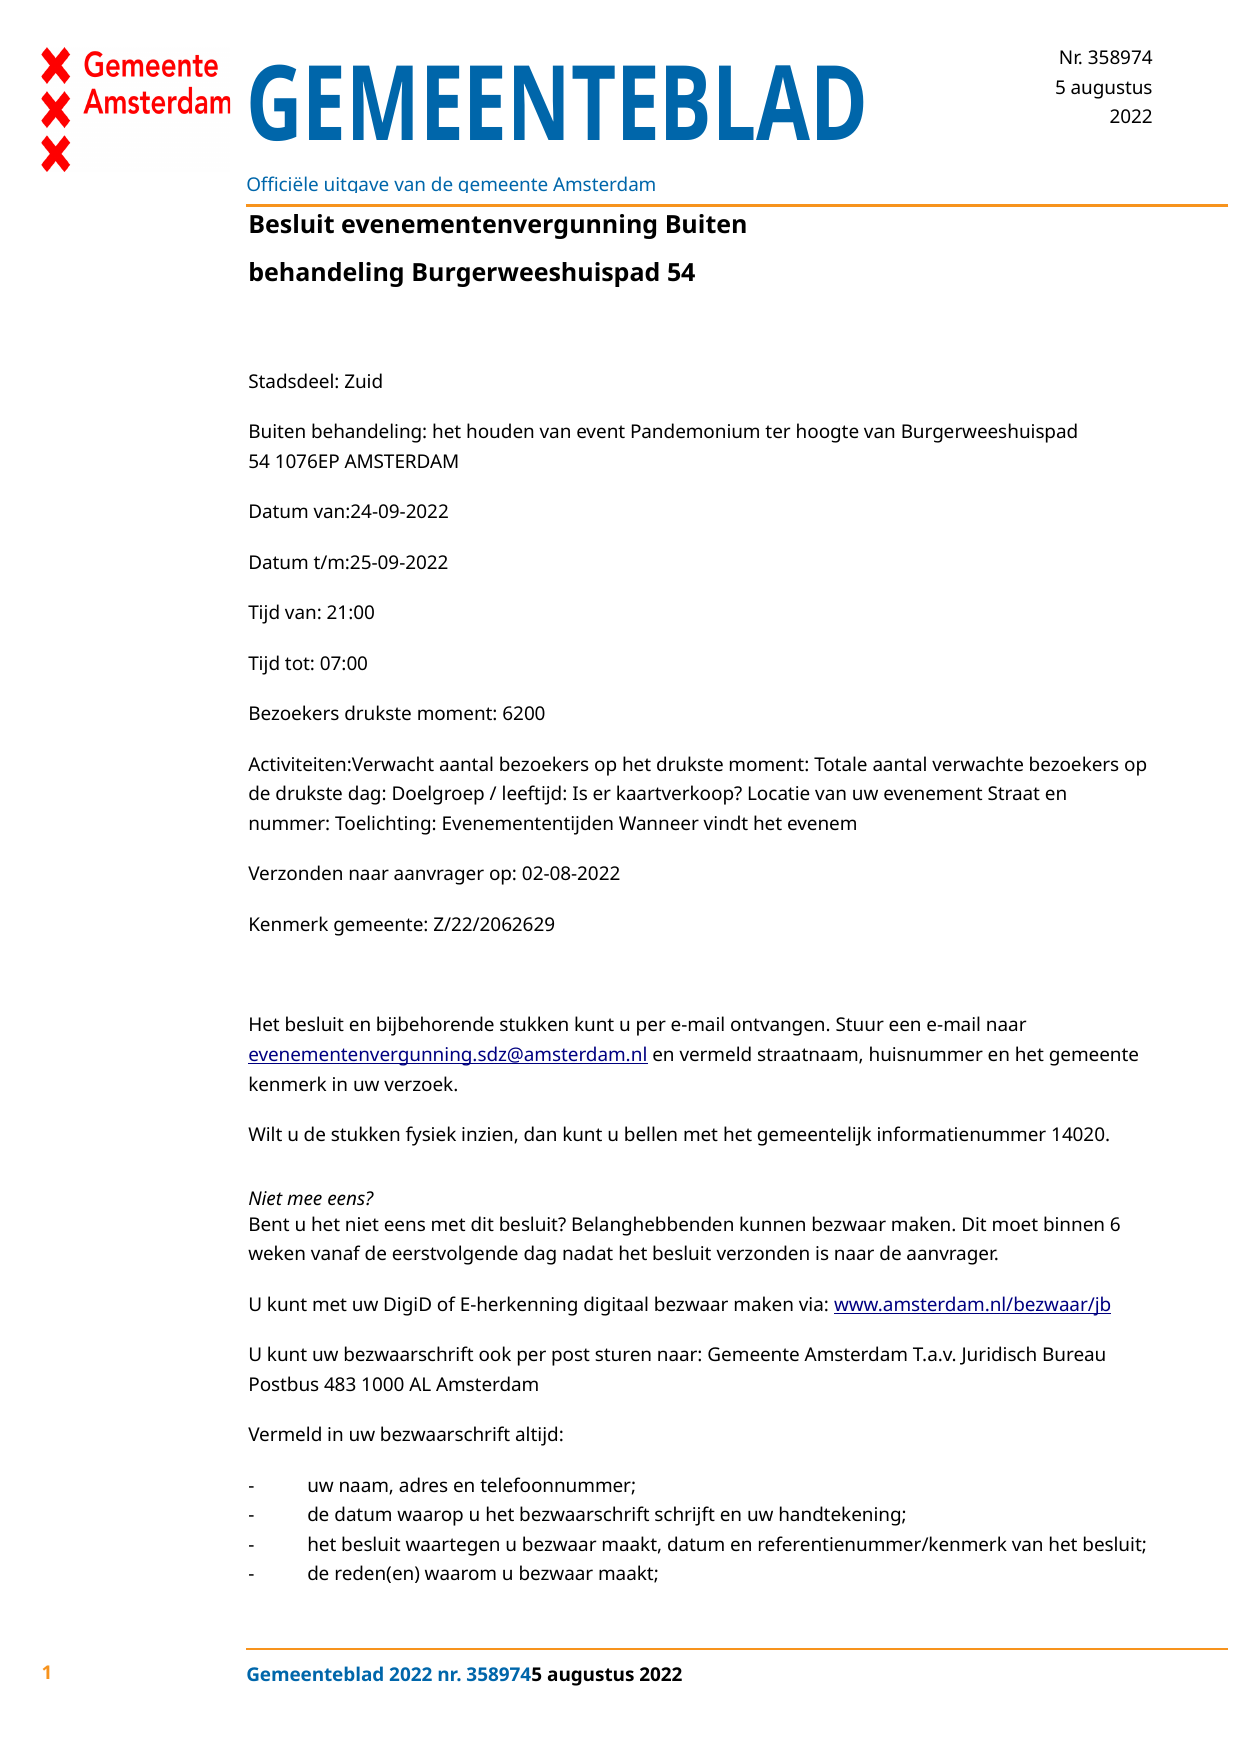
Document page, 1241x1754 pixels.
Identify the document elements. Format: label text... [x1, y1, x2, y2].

text Besluit evenementenvergunning Buiten behandeling Burgerweeshuispad 54 [248, 207, 1152, 288]
text Vermeld in uw bezwaarschrift altijd: [248, 1421, 1152, 1447]
text Tijd tot: 07:00 [248, 650, 1152, 676]
text Buiten behandeling: het houden van event Pandemonium ter hoogte van Burgerweeshuispad 54 1076EP AMSTERDAM [248, 419, 1152, 474]
text Datum t/m:25-09-2022 [248, 549, 1152, 575]
text Niet mee eens? [248, 1185, 1152, 1211]
list de reden(en) waarom u bezwaar maakt; [248, 1561, 1152, 1586]
text Bent u het niet eens met dit besluit? Belanghebbenden kunnen bezwaar maken. Dit moet binnen 6 weken vanaf de eerstvolgende dag nadat het besluit verzonden is naar de aanvrager. [248, 1211, 1152, 1266]
text Stadsdeel: Zuid [248, 368, 1152, 394]
list de datum waarop u het bezwaarschrift schrijft en uw handtekening; [248, 1501, 1152, 1527]
text Datum van:24-09-2022 [248, 499, 1152, 524]
text U kunt uw bezwaarschrift ook per post sturen naar: Gemeente Amsterdam T.a.v. Juridisch Bureau Postbus 483 1000 AL Amsterdam [248, 1341, 1152, 1397]
list het besluit waartegen u bezwaar maakt, datum en referentienummer/kenmerk van het besluit; [248, 1531, 1152, 1557]
text Het besluit en bijbehorende stukken kunt u per e-mail ontvangen. Stuur een e-mail naar evenementenvergunning.sdz@amsterdam.nl en vermeld straatnaam, huisnummer en het gemeente kenmerk in uw verzoek. [248, 1012, 1152, 1097]
text Activiteiten:Verwacht aantal bezoekers op het drukste moment: Totale aantal verwachte bezoekers op de drukste dag: Doelgroep / leeftijd: Is er kaartverkoop? Locatie van uw evenement Straat en nummer: Toelichting: Evenemententijden Wanneer vindt het evenem [248, 751, 1152, 836]
text Verzonden naar aanvrager op: 02-08-2022 [248, 860, 1152, 886]
picture [41, 47, 231, 172]
text Kenmerk gemeente: Z/22/2062629 [248, 911, 1152, 937]
text Bezoekers drukste moment: 6200 [248, 700, 1152, 726]
text U kunt met uw DigiD of E-herkenning digitaal bezwaar maken via: www.amsterdam.nl/bezwaar/jb [248, 1291, 1152, 1317]
list uw naam, adres en telefoonnummer; [248, 1472, 1152, 1497]
text Wilt u de stukken fysiek inzien, dan kunt u bellen met het gemeentelijk informatienummer 14020. [248, 1121, 1152, 1147]
text Tijd van: 21:00 [248, 599, 1152, 625]
